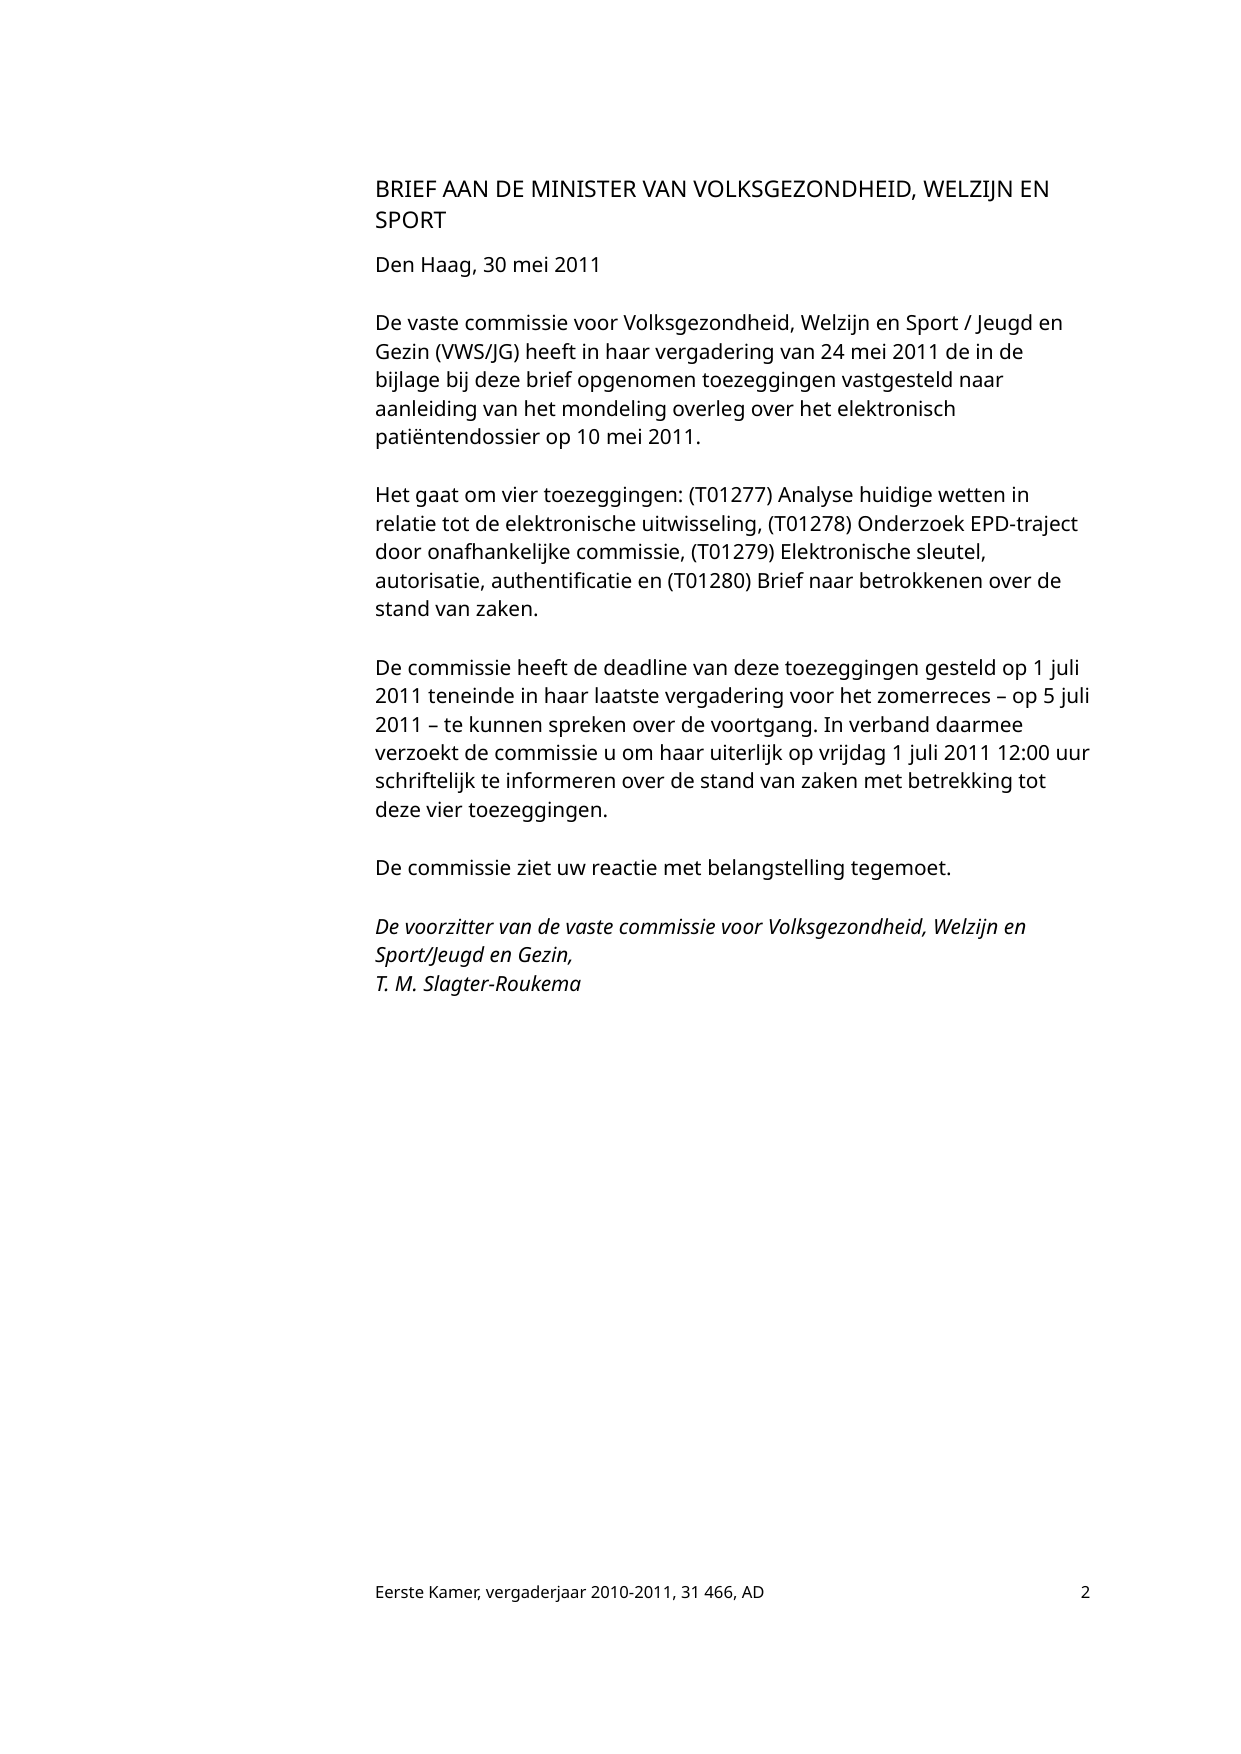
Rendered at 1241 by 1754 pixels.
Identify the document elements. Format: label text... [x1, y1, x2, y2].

text De voorzitter van de vaste commissie voor Volksgezondheid, Welzijn en Sport/Jeugd en Gezin, [375, 912, 1090, 969]
text De commissie heeft de deadline van deze toezeggingen gesteld op 1 juli 2011 teneinde in haar laatste vergadering voor het zomerreces – op 5 juli 2011 – te kunnen spreken over de voortgang. In verband daarmee verzoekt de commissie u om haar uiterlijk op vrijdag 1 juli 2011 12:00 uur schriftelijk te informeren over de stand van zaken met betrekking tot deze vier toezeggingen. [375, 653, 1090, 823]
text T. M. Slagter-Roukema [375, 969, 1090, 997]
subtitle BRIEF AAN DE MINISTER VAN VOLKSGEZONDHEID, WELZIJN EN SPORT [375, 172, 1090, 235]
text De vaste commissie voor Volksgezondheid, Welzijn en Sport / Jeugd en Gezin (VWS/JG) heeft in haar vergadering van 24 mei 2011 de in de bijlage bij deze brief opgenomen toezeggingen vastgesteld naar aanleiding van het mondeling overleg over het elektronisch patiëntendossier op 10 mei 2011. [375, 308, 1090, 451]
text De commissie ziet uw reactie met belangstelling tegemoet. [375, 853, 1090, 882]
text Den Haag, 30 mei 2011 [375, 250, 1090, 278]
text Het gaat om vier toezeggingen: (T01277) Analyse huidige wetten in relatie tot de elektronische uitwisseling, (T01278) Onderzoek EPD-traject door onafhankelijke commissie, (T01279) Elektronische sleutel, autorisatie, authentificatie en (T01280) Brief naar betrokkenen over de stand van zaken. [375, 481, 1090, 623]
